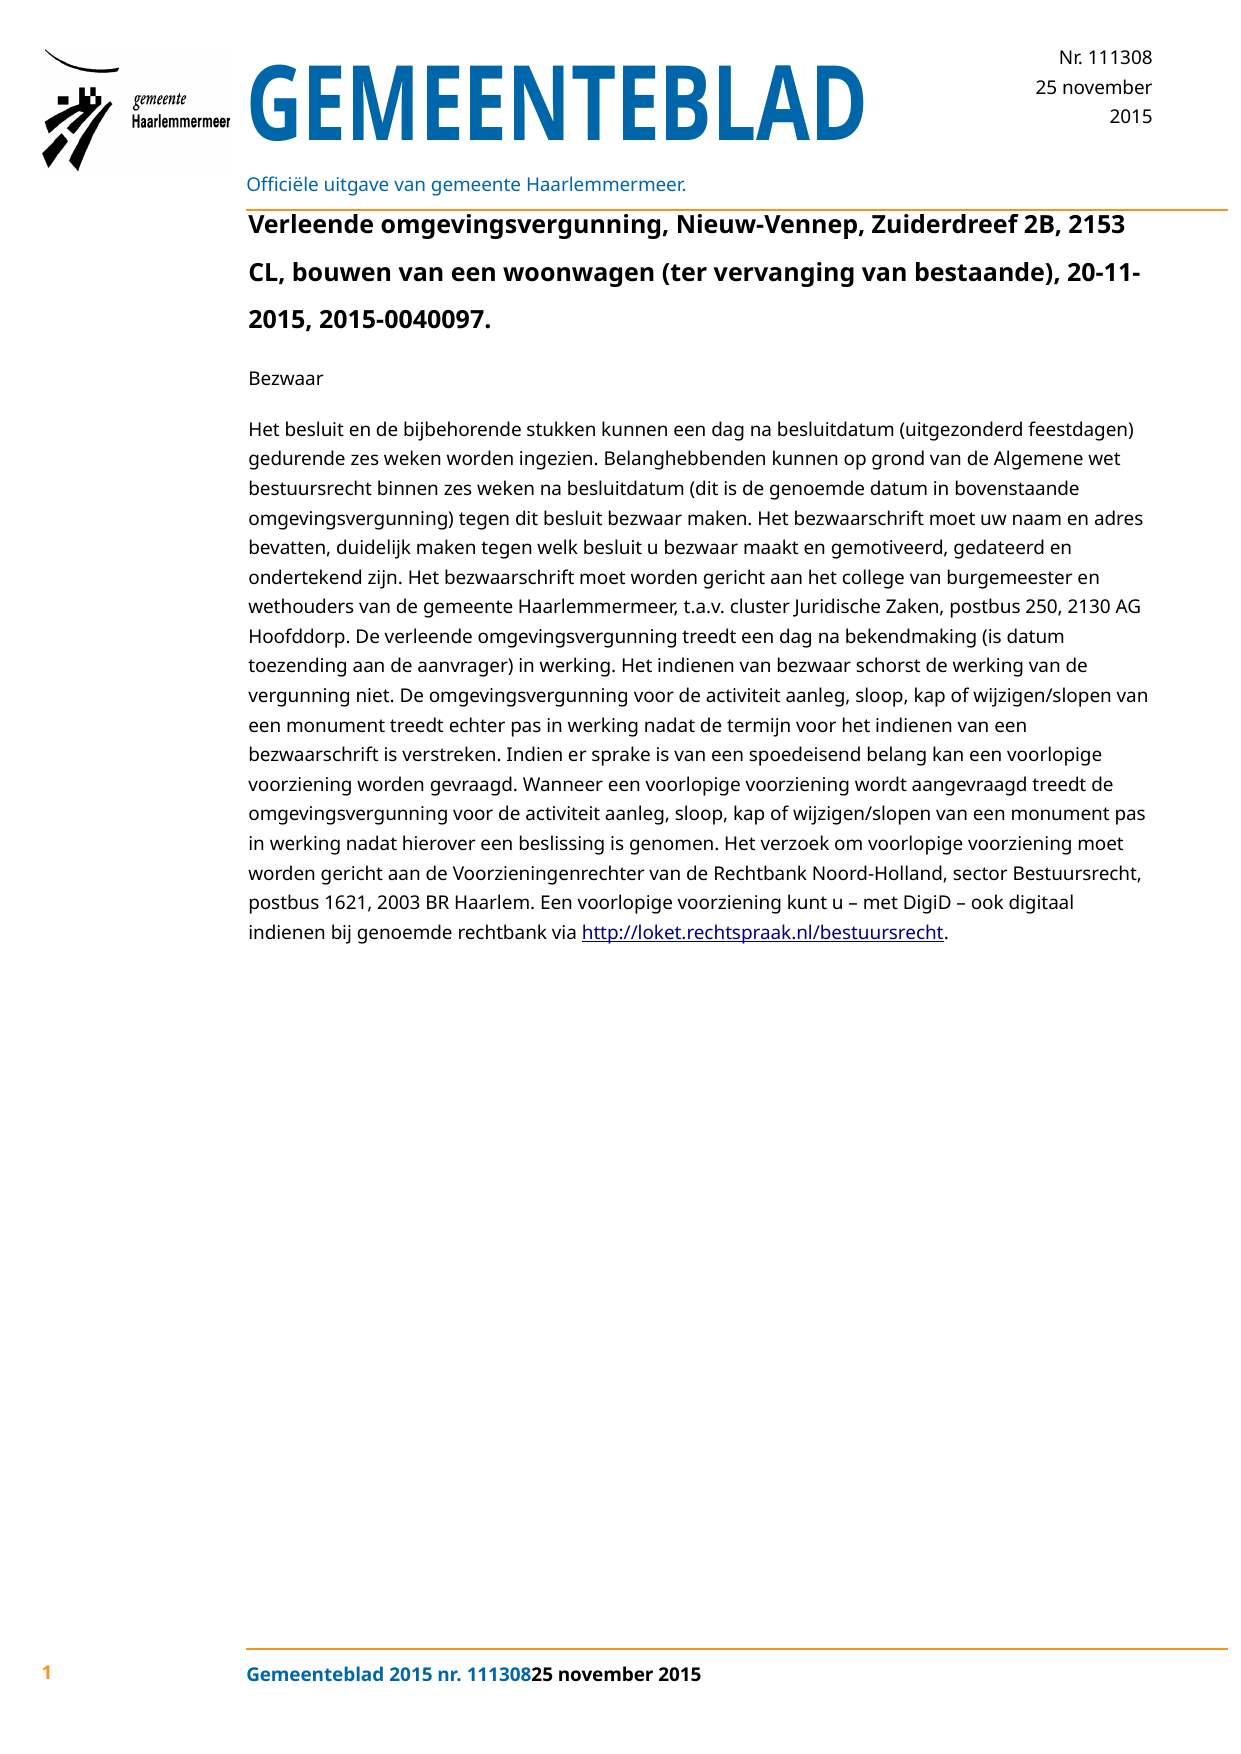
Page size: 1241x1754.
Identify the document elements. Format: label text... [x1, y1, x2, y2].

picture [41, 47, 231, 172]
text Het besluit en de bijbehorende stukken kunnen een dag na besluitdatum (uitgezonderd feestdagen) gedurende zes weken worden ingezien. Belanghebbenden kunnen op grond van de Algemene wet bestuursrecht binnen zes weken na besluitdatum (dit is de genoemde datum in bovenstaande omgevingsvergunning) tegen dit besluit bezwaar maken. Het bezwaarschrift moet uw naam en adres bevatten, duidelijk maken tegen welk besluit u bezwaar maakt en gemotiveerd, gedateerd en ondertekend zijn. Het bezwaarschrift moet worden gericht aan het college van burgemeester en wethouders van de gemeente Haarlemmermeer, t.a.v. cluster Juridische Zaken, postbus 250, 2130 AG Hoofddorp. De verleende omgevingsvergunning treedt een dag na bekendmaking (is datum toezending aan de aanvrager) in werking. Het indienen van bezwaar schorst de werking van de vergunning niet. De omgevingsvergunning voor de activiteit aanleg, sloop, kap of wijzigen/slopen van een monument treedt echter pas in werking nadat de termijn voor het indienen van een bezwaarschrift is verstreken. Indien er sprake is van een spoedeisend belang kan een voorlopige voorziening worden gevraagd. Wanneer een voorlopige voorziening wordt aangevraagd treedt de omgevingsvergunning voor de activiteit aanleg, sloop, kap of wijzigen/slopen van een monument pas in werking nadat hierover een beslissing is genomen. Het verzoek om voorlopige voorziening moet worden gericht aan de Voorzieningenrechter van de Rechtbank Noord-Holland, sector Bestuursrecht, postbus 1621, 2003 BR Haarlem. Een voorlopige voorziening kunt u – met DigiD – ook digitaal indienen bij genoemde rechtbank via http://loket.rechtspraak.nl/bestuursrecht. [248, 416, 1152, 944]
text Bezwaar [248, 366, 1152, 391]
text Verleende omgevingsvergunning, Nieuw-Vennep, Zuiderdreef 2B, 2153 CL, bouwen van een woonwagen (ter vervanging van bestaande), 20-11-2015, 2015-0040097. [248, 211, 1152, 336]
